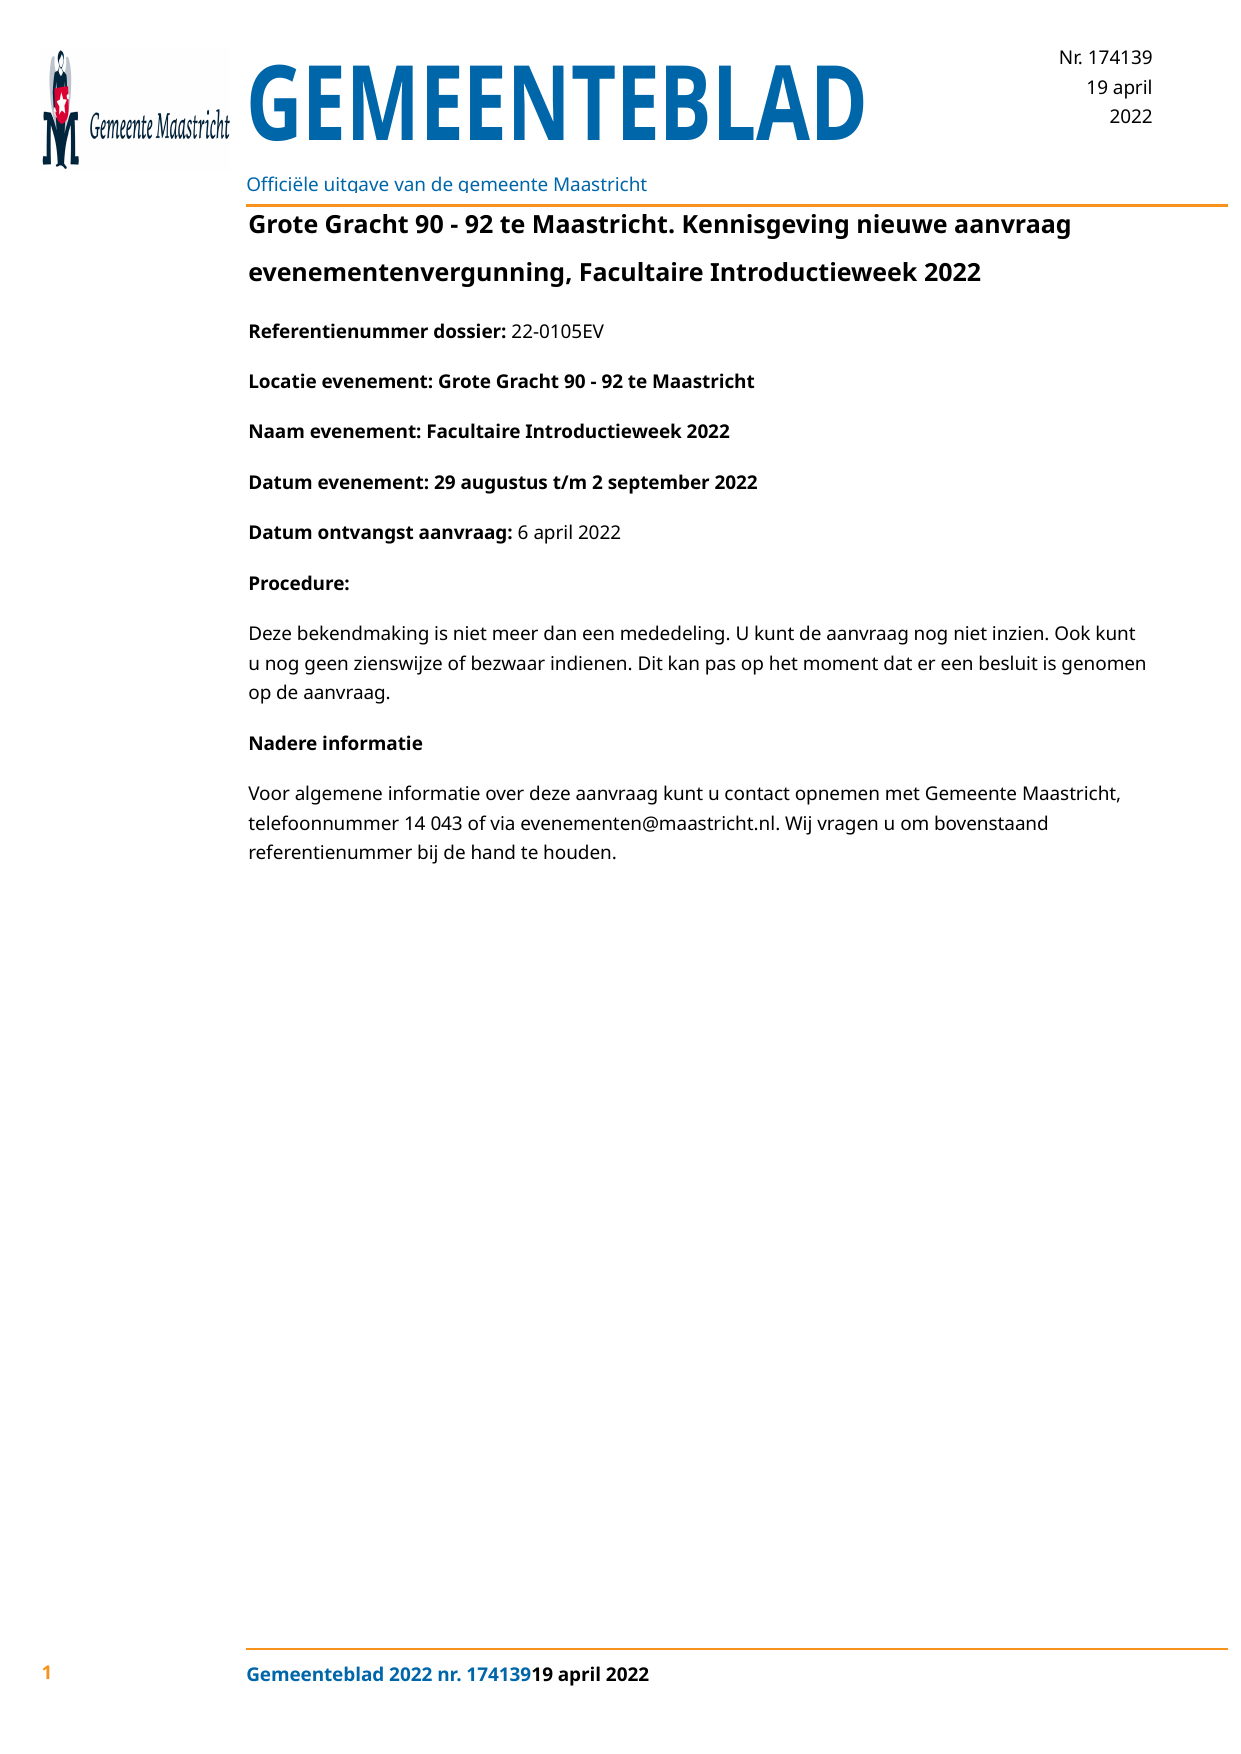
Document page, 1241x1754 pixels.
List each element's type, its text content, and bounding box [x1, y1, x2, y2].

text Deze bekendmaking is niet meer dan een mededeling. U kunt de aanvraag nog niet inzien. Ook kunt u nog geen zienswijze of bezwaar indienen. Dit kan pas op het moment dat er een besluit is genomen op de aanvraag. [248, 620, 1152, 705]
text Naam evenement: Facultaire Introductieweek 2022 [248, 419, 1152, 444]
text Locatie evenement: Grote Gracht 90 - 92 te Maastricht [248, 368, 1152, 394]
text Datum evenement: 29 augustus t/m 2 september 2022 [248, 469, 1152, 495]
text Grote Gracht 90 - 92 te Maastricht. Kennisgeving nieuwe aanvraag evenementenvergunning, Facultaire Introductieweek 2022 [248, 207, 1152, 288]
text Procedure: [248, 570, 1152, 596]
text Nadere informatie [248, 730, 1152, 756]
text Referentienummer dossier: 22-0105EV [248, 318, 1152, 344]
picture [41, 47, 231, 172]
text Voor algemene informatie over deze aanvraag kunt u contact opnemen met Gemeente Maastricht, telefoonnummer 14 043 of via evenementen@maastricht.nl. Wij vragen u om bovenstaand referentienummer bij de hand te houden. [248, 780, 1152, 865]
text Datum ontvangst aanvraag: 6 april 2022 [248, 519, 1152, 545]
